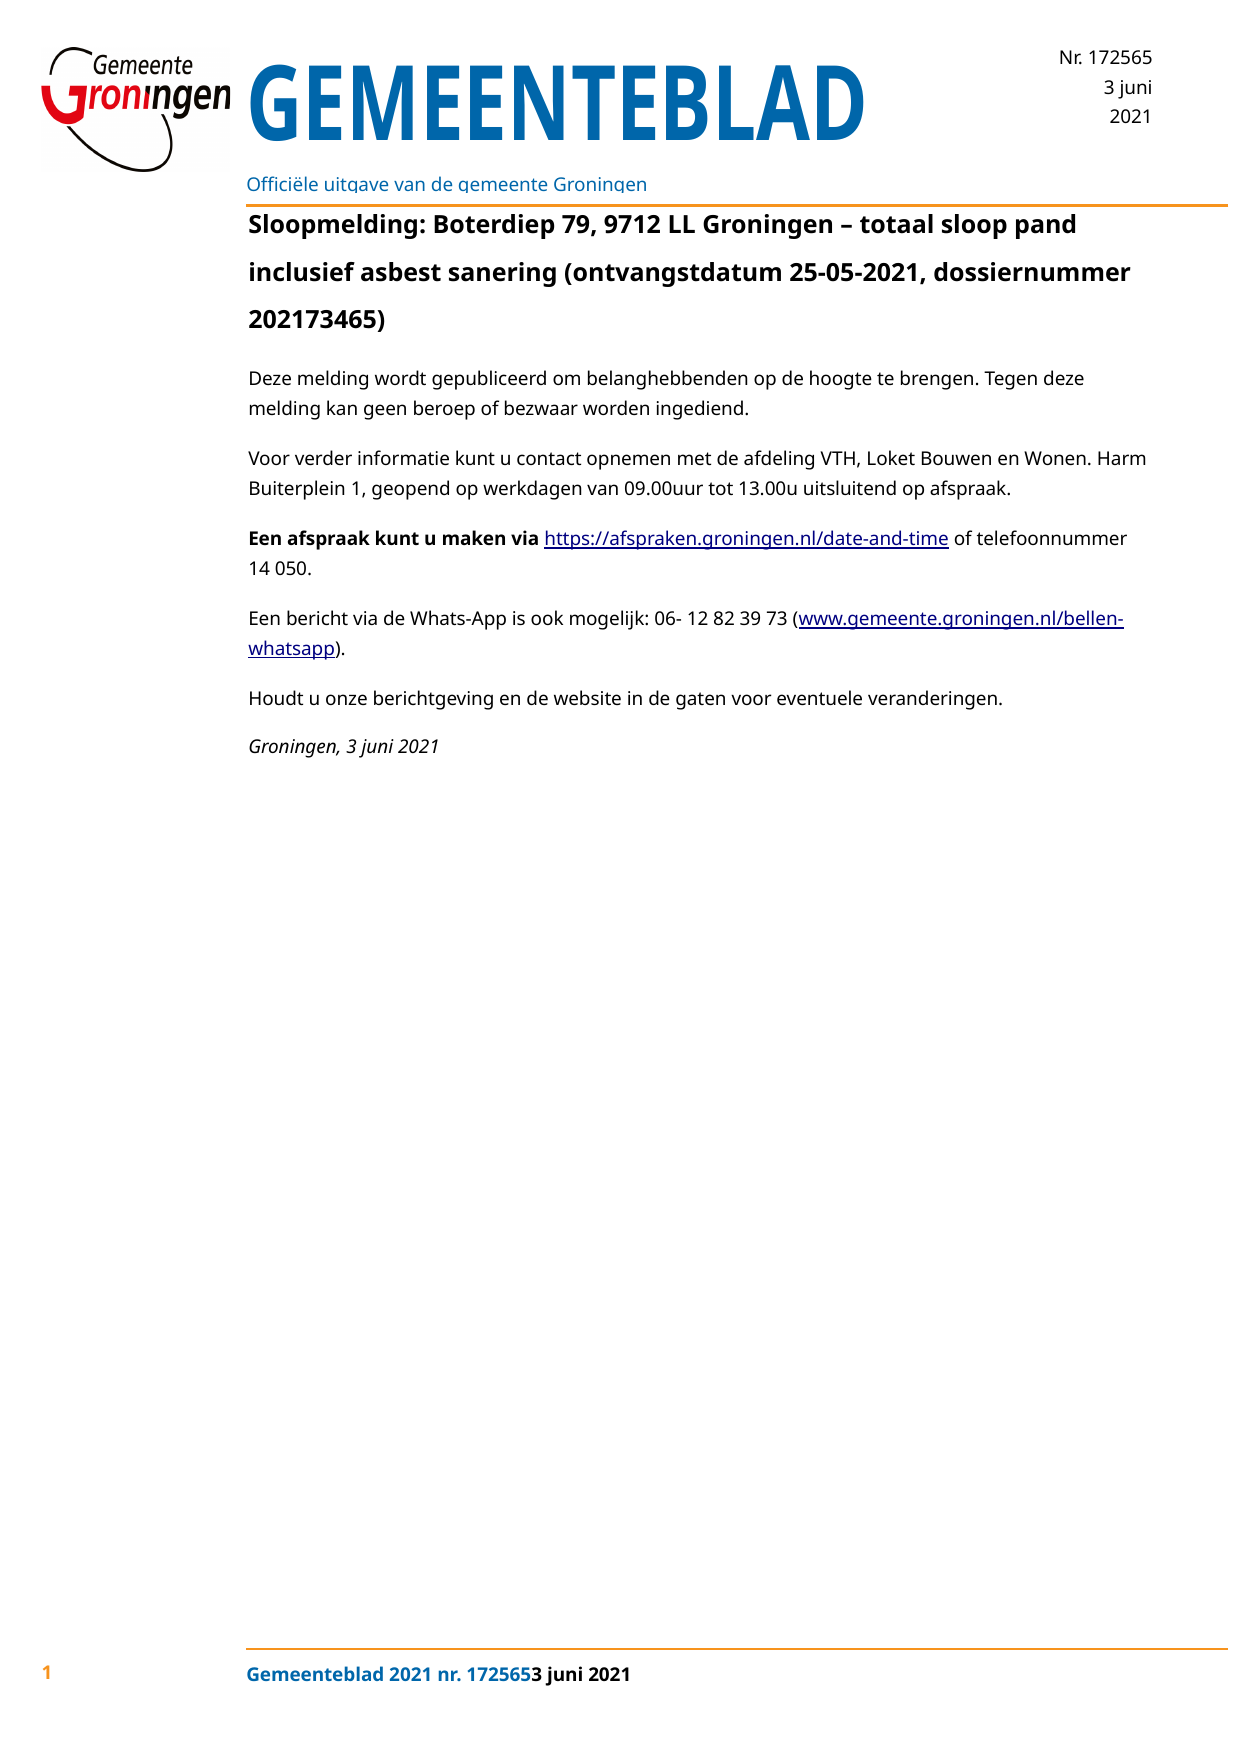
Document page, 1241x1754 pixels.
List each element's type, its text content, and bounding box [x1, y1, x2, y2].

text Deze melding wordt gepubliceerd om belanghebbenden op de hoogte te brengen. Tegen deze melding kan geen beroep of bezwaar worden ingediend. [248, 366, 1152, 421]
text Sloopmelding: Boterdiep 79, 9712 LL Groningen – totaal sloop pand inclusief asbest sanering (ontvangstdatum 25-05-2021, dossiernummer 202173465) [248, 207, 1152, 336]
text Groningen, 3 juni 2021 [248, 733, 1152, 759]
picture [41, 47, 231, 172]
text Een afspraak kunt u maken via https://afspraken.groningen.nl/date-and-time of telefoonnummer 14 050. [248, 526, 1152, 581]
text Houdt u onze berichtgeving en de website in de gaten voor eventuele veranderingen. [248, 686, 1152, 711]
text Voor verder informatie kunt u contact opnemen met de afdeling VTH, Loket Bouwen en Wonen. Harm Buiterplein 1, geopend op werkdagen van 09.00uur tot 13.00u uitsluitend op afspraak. [248, 446, 1152, 501]
text Een bericht via de Whats-App is ook mogelijk: 06- 12 82 39 73 (www.gemeente.groningen.nl/bellen-whatsapp). [248, 606, 1152, 661]
